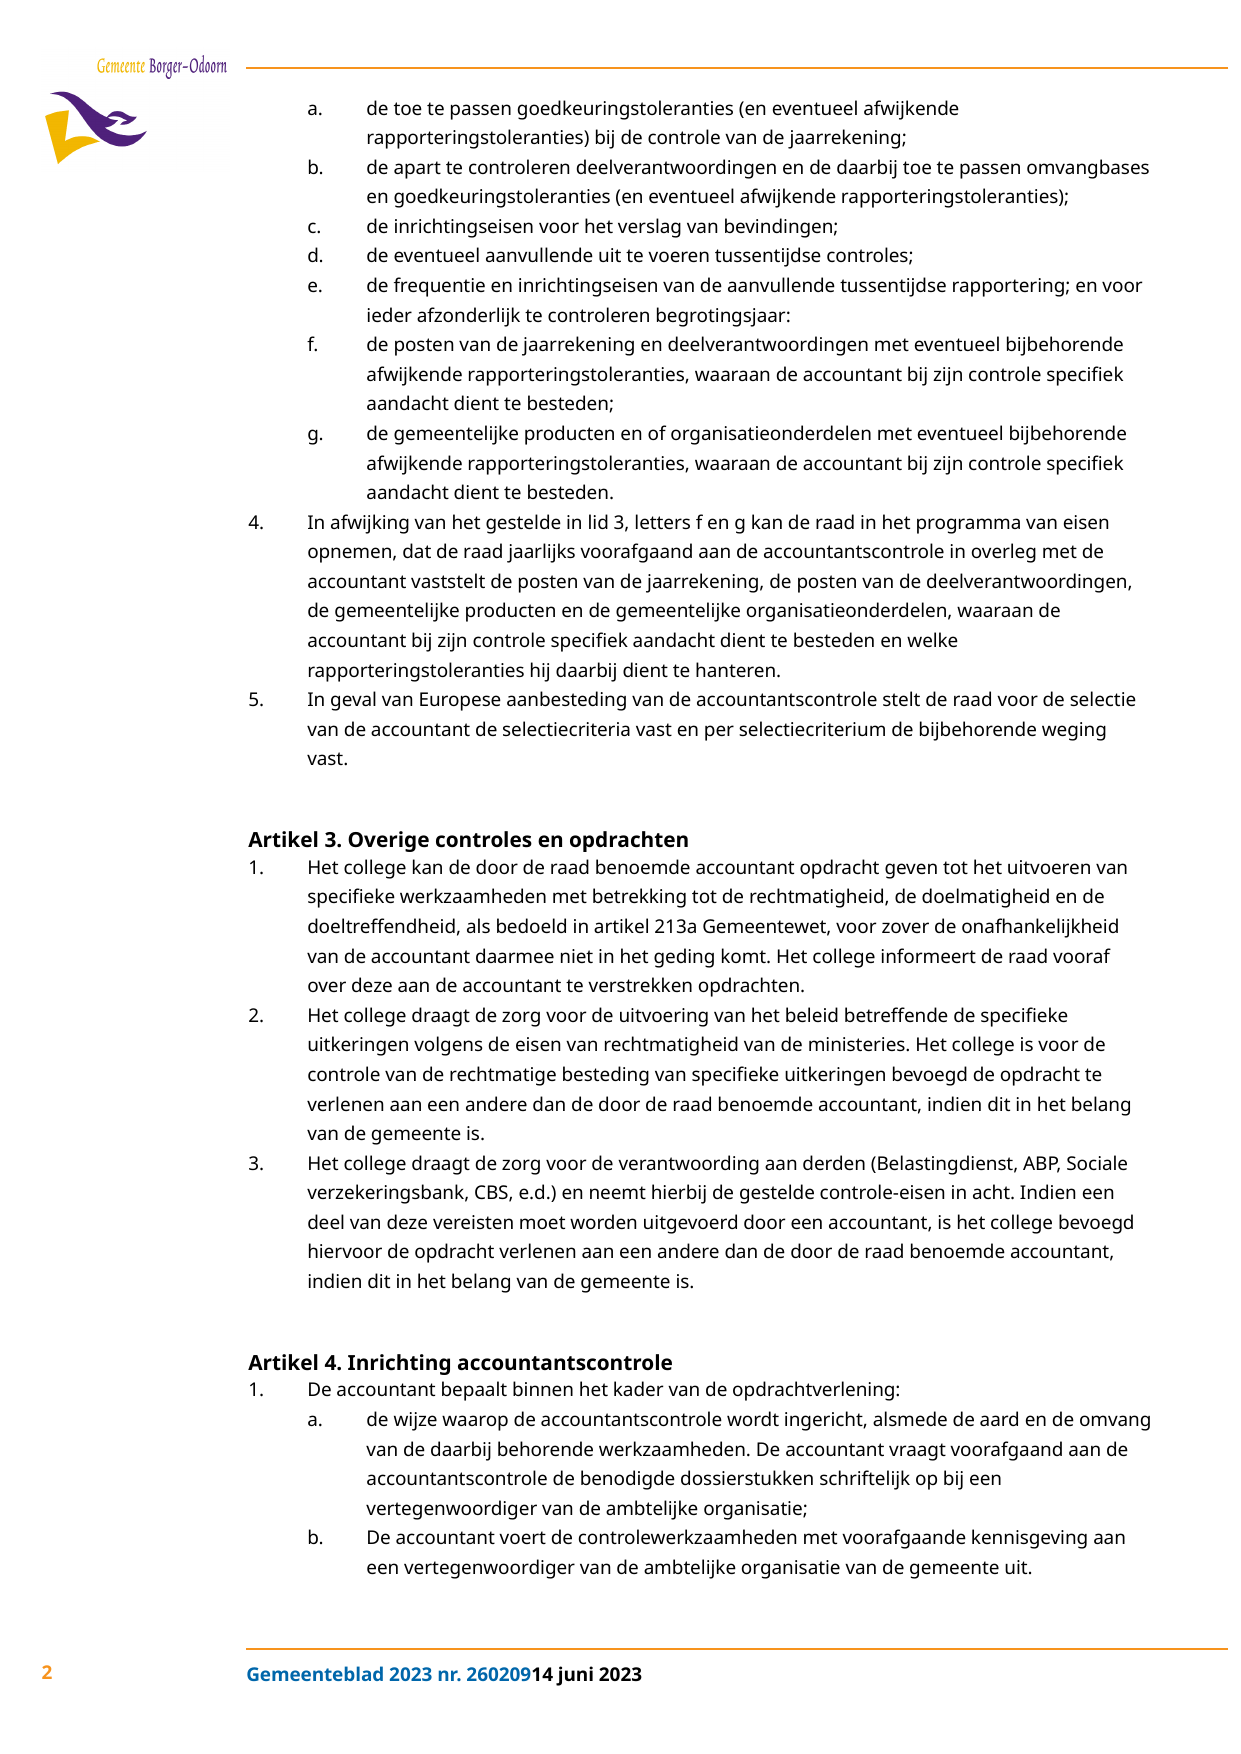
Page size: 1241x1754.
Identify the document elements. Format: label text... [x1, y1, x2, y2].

list de frequentie en inrichtingseisen van de aanvullende tussentijdse rapportering; en voor ieder afzonderlijk te controleren begrotingsjaar: [307, 272, 1152, 328]
list de inrichtingseisen voor het verslag van bevindingen; [307, 213, 1152, 239]
list De accountant voert de controlewerkzaamheden met voorafgaande kennisgeving aan een vertegenwoordiger van de ambtelijke organisatie van de gemeente uit. [307, 1524, 1152, 1580]
list de eventueel aanvullende uit te voeren tussentijdse controles; [307, 243, 1152, 268]
list de posten van de jaarrekening en deelverantwoordingen met eventueel bijbehorende afwijkende rapporteringstoleranties, waaraan de accountant bij zijn controle specifiek aandacht dient te besteden; [307, 331, 1152, 416]
list de toe te passen goedkeuringstoleranties (en eventueel afwijkende rapporteringstoleranties) bij de controle van de jaarrekening; [307, 95, 1152, 150]
list de gemeentelijke producten en of organisatieonderdelen met eventueel bijbehorende afwijkende rapporteringstoleranties, waaraan de accountant bij zijn controle specifiek aandacht dient te besteden. [307, 420, 1152, 505]
picture [41, 47, 231, 172]
text Artikel 3. Overige controles en opdrachten [248, 826, 1152, 854]
list Het college kan de door de raad benoemde accountant opdracht geven tot het uitvoeren van specifieke werkzaamheden met betrekking tot de rechtmatigheid, de doelmatigheid en de doeltreffendheid, als bedoeld in artikel 213a Gemeentewet, voor zover de onafhankelijkheid van de accountant daarmee niet in het geding komt. Het college informeert de raad vooraf over deze aan de accountant te verstrekken opdrachten. [248, 854, 1152, 998]
list Het college draagt de zorg voor de uitvoering van het beleid betreffende de specifieke uitkeringen volgens de eisen van rechtmatigheid van de ministeries. Het college is voor de controle van de rechtmatige besteding van specifieke uitkeringen bevoegd de opdracht te verlenen aan een andere dan de door de raad benoemde accountant, indien dit in het belang van de gemeente is. [248, 1002, 1152, 1146]
text Artikel 4. Inrichting accountantscontrole [248, 1348, 1152, 1377]
list de apart te controleren deelverantwoordingen en de daarbij toe te passen omvangbases en goedkeuringstoleranties (en eventueel afwijkende rapporteringstoleranties); [307, 154, 1152, 209]
list De accountant bepaalt binnen het kader van de opdrachtverlening: [248, 1377, 1152, 1402]
list In afwijking van het gestelde in lid 3, letters f en g kan de raad in het programma van eisen opnemen, dat de raad jaarlijks voorafgaand aan de accountantscontrole in overleg met de accountant vaststelt de posten van de jaarrekening, de posten van de deelverantwoordingen, de gemeentelijke producten en de gemeentelijke organisatieonderdelen, waaraan de accountant bij zijn controle specifiek aandacht dient te besteden en welke rapporteringstoleranties hij daarbij dient te hanteren. [248, 509, 1152, 683]
list Het college draagt de zorg voor de verantwoording aan derden (Belastingdienst, ABP, Sociale verzekeringsbank, CBS, e.d.) en neemt hierbij de gestelde controle-eisen in acht. Indien een deel van deze vereisten moet worden uitgevoerd door een accountant, is het college bevoegd hiervoor de opdracht verlenen aan een andere dan de door de raad benoemde accountant, indien dit in het belang van de gemeente is. [248, 1150, 1152, 1294]
list In geval van Europese aanbesteding van de accountantscontrole stelt de raad voor de selectie van de accountant de selectiecriteria vast en per selectiecriterium de bijbehorende weging vast. [248, 686, 1152, 771]
list de wijze waarop de accountantscontrole wordt ingericht, alsmede de aard en de omvang van de daarbij behorende werkzaamheden. De accountant vraagt voorafgaand aan de accountantscontrole de benodigde dossierstukken schriftelijk op bij een vertegenwoordiger van de ambtelijke organisatie; [307, 1406, 1152, 1521]
